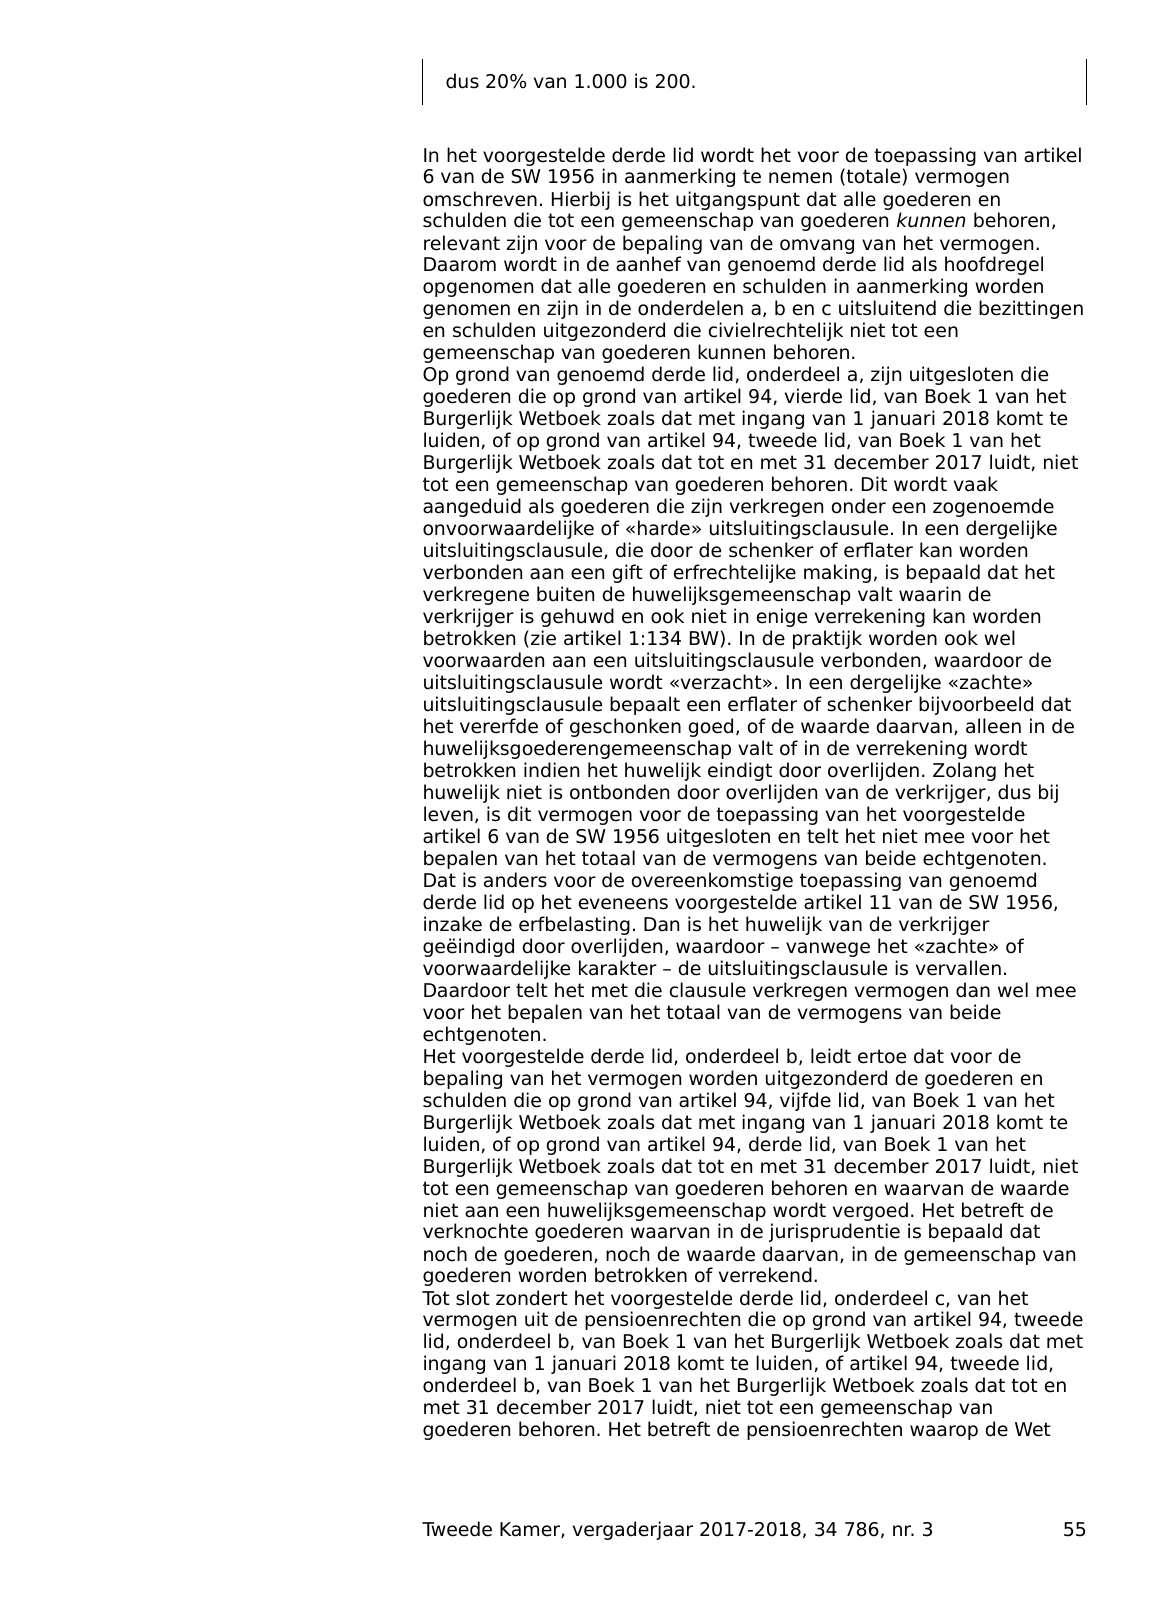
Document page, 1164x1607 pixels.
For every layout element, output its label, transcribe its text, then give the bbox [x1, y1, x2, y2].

text Het voorgestelde derde lid, onderdeel b, leidt ertoe dat voor de bepaling van het vermogen worden uitgezonderd de goederen en schulden die op grond van artikel 94, vijfde lid, van Boek 1 van het Burgerlijk Wetboek zoals dat met ingang van 1 januari 2018 komt te luiden, of op grond van artikel 94, derde lid, van Boek 1 van het Burgerlijk Wetboek zoals dat tot en met 31 december 2017 luidt, niet tot een gemeenschap van goederen behoren en waarvan de waarde niet aan een huwelijksgemeenschap wordt vergoed. Het betreft de verknochte goederen waarvan in de jurisprudentie is bepaald dat noch de goederen, noch de waarde daarvan, in de gemeenschap van goederen worden betrokken of verrekend. [422, 1046, 1087, 1287]
table_header dus 20% van 1.000 is 200. [423, 59, 1086, 104]
text In het voorgestelde derde lid wordt het voor de toepassing van artikel 6 van de SW 1956 in aanmerking te nemen (totale) vermogen omschreven. Hierbij is het uitgangspunt dat alle goederen en schulden die tot een gemeenschap van goederen kunnen behoren, relevant zijn voor de bepaling van de omvang van het vermogen. Daarom wordt in de aanhef van genoemd derde lid als hoofdregel opgenomen dat alle goederen en schulden in aanmerking worden genomen en zijn in de onderdelen a, b en c uitsluitend die bezittingen en schulden uitgezonderd die civielrechtelijk niet tot een gemeenschap van goederen kunnen behoren. [422, 144, 1087, 364]
text Op grond van genoemd derde lid, onderdeel a, zijn uitgesloten die goederen die op grond van artikel 94, vierde lid, van Boek 1 van het Burgerlijk Wetboek zoals dat met ingang van 1 januari 2018 komt te luiden, of op grond van artikel 94, tweede lid, van Boek 1 van het Burgerlijk Wetboek zoals dat tot en met 31 december 2017 luidt, niet tot een gemeenschap van goederen behoren. Dit wordt vaak aangeduid als goederen die zijn verkregen onder een zogenoemde onvoorwaardelijke of «harde» uitsluitingsclausule. In een dergelijke uitsluitingsclausule, die door de schenker of erflater kan worden verbonden aan een gift of erfrechtelijke making, is bepaald dat het verkregene buiten de huwelijksgemeenschap valt waarin de verkrijger is gehuwd en ook niet in enige verrekening kan worden betrokken (zie artikel 1:134 BW). In de praktijk worden ook wel voorwaarden aan een uitsluitingsclausule verbonden, waardoor de uitsluitingsclausule wordt «verzacht». In een dergelijke «zachte» uitsluitingsclausule bepaalt een erflater of schenker bijvoorbeeld dat het vererfde of geschonken goed, of de waarde daarvan, alleen in de huwelijksgoederengemeenschap valt of in de verrekening wordt betrokken indien het huwelijk eindigt door overlijden. Zolang het huwelijk niet is ontbonden door overlijden van de verkrijger, dus bij leven, is dit vermogen voor de toepassing van het voorgestelde artikel 6 van de SW 1956 uitgesloten en telt het niet mee voor het bepalen van het totaal van de vermogens van beide echtgenoten. Dat is anders voor de overeenkomstige toepassing van genoemd derde lid op het eveneens voorgestelde artikel 11 van de SW 1956, inzake de erfbelasting. Dan is het huwelijk van de verkrijger geëindigd door overlijden, waardoor – vanwege het «zachte» of voorwaardelijke karakter – de uitsluitingsclausule is vervallen. Daardoor telt het met die clausule verkregen vermogen dan wel mee voor het bepalen van het totaal van de vermogens van beide echtgenoten. [422, 364, 1087, 1046]
text Tot slot zondert het voorgestelde derde lid, onderdeel c, van het vermogen uit de pensioenrechten die op grond van artikel 94, tweede lid, onderdeel b, van Boek 1 van het Burgerlijk Wetboek zoals dat met ingang van 1 januari 2018 komt te luiden, of artikel 94, tweede lid, onderdeel b, van Boek 1 van het Burgerlijk Wetboek zoals dat tot en met 31 december 2017 luidt, niet tot een gemeenschap van goederen behoren. Het betreft de pensioenrechten waarop de Wet [422, 1287, 1087, 1441]
